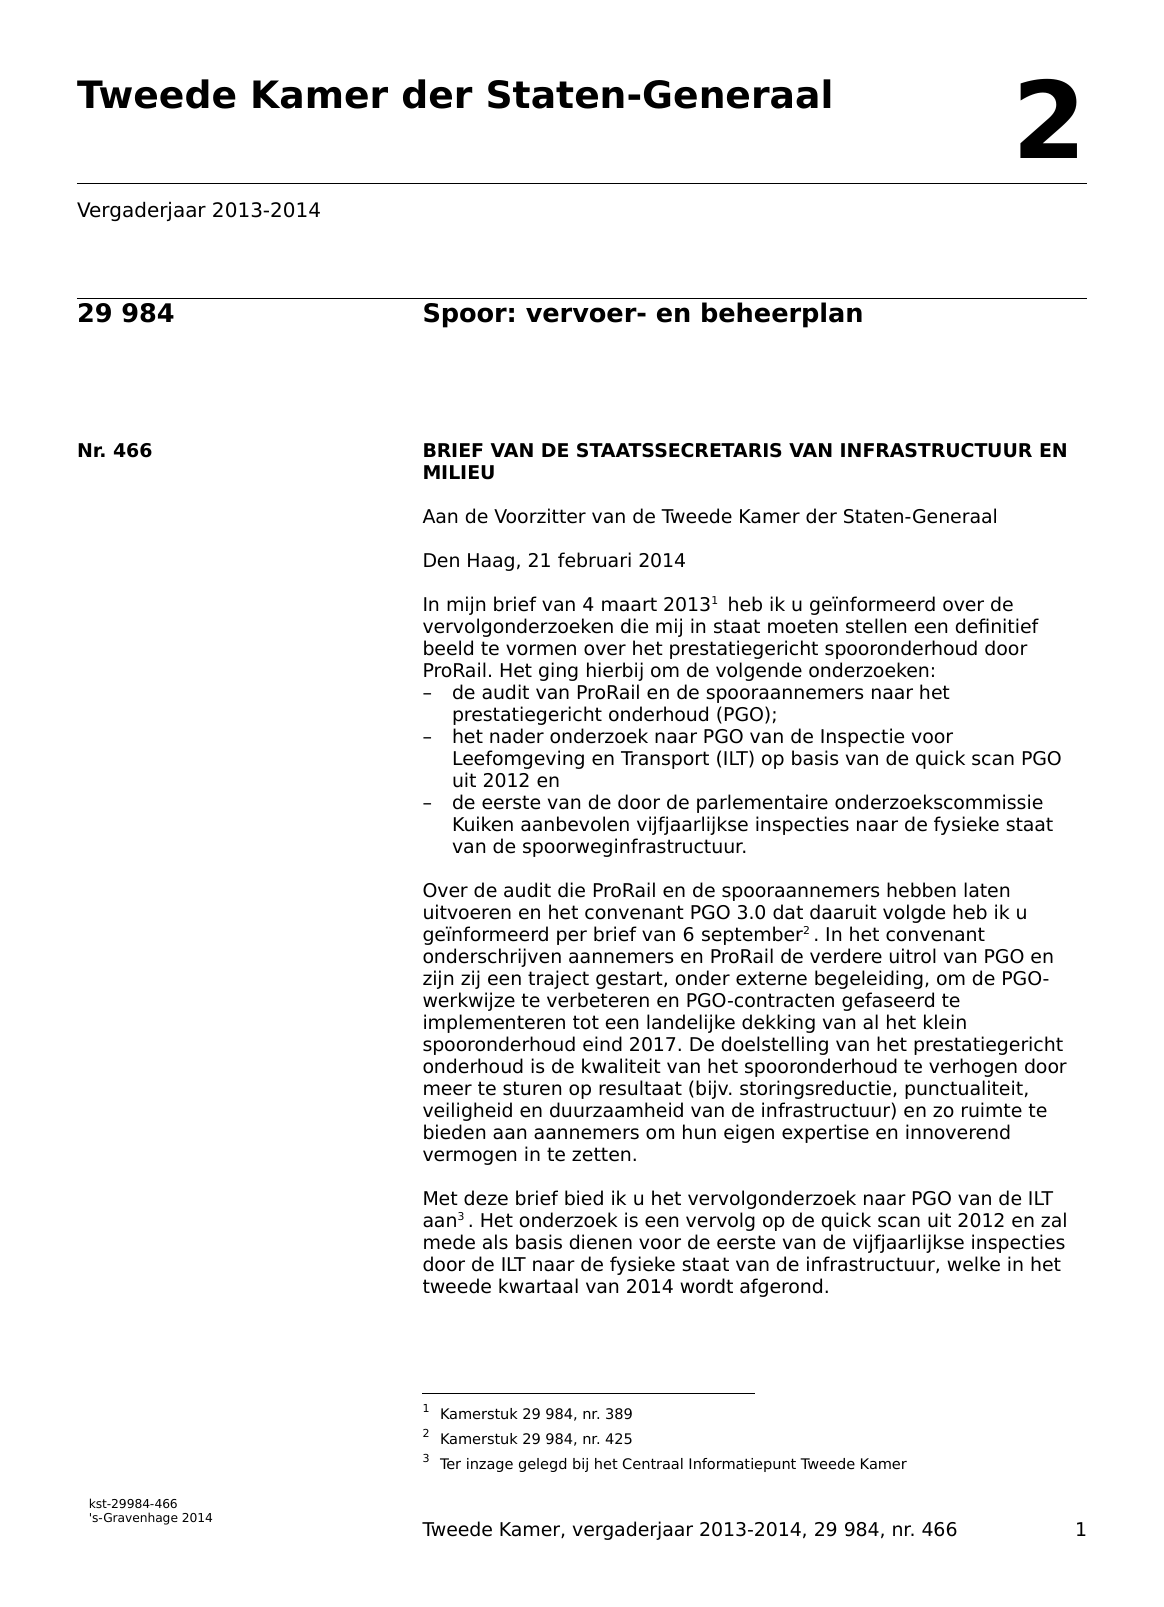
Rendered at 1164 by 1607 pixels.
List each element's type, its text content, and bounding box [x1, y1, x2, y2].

text Kamerstuk 29 984, nr. 425 [422, 1427, 1087, 1449]
text In mijn brief van 4 maart 2013 heb ik u geïnformeerd over de vervolgonderzoeken die mij in staat moeten stellen een definitief beeld te vormen over het prestatiegericht spooronderhoud door ProRail. Het ging hierbij om de volgende onderzoeken: [422, 594, 1087, 682]
subtitle Nr. 466 BRIEF VAN DE STAATSSECRETARIS VAN INFRASTRUCTUUR EN MILIEU [77, 440, 1087, 484]
text 's-Gravenhage 2014 [88, 1511, 323, 1525]
table_header 2 [886, 59, 1087, 183]
table_header Tweede Kamer der Staten-Generaal [77, 59, 886, 183]
text Over de audit die ProRail en de spooraannemers hebben laten uitvoeren en het convenant PGO 3.0 dat daaruit volgde heb ik u geïnformeerd per brief van 6 september. In het convenant onderschrijven aannemers en ProRail de verdere uitrol van PGO en zijn zij een traject gestart, onder externe begeleiding, om de PGO-werkwijze te verbeteren en PGO-contracten gefaseerd te implementeren tot een landelijke dekking van al het klein spooronderhoud eind 2017. De doelstelling van het prestatiegericht onderhoud is de kwaliteit van het spooronderhoud te verhogen door meer te sturen op resultaat (bijv. storingsreductie, punctualiteit, veiligheid en duurzaamheid van de infrastructuur) en zo ruimte te bieden aan aannemers om hun eigen expertise en innoverend vermogen in te zetten. [422, 880, 1087, 1166]
text kst-29984-466 [88, 1497, 323, 1511]
subtitle 29 984 Spoor: vervoer- en beheerplan [77, 299, 1087, 329]
text Met deze brief bied ik u het vervolgonderzoek naar PGO van de ILT aan. Het onderzoek is een vervolg op de quick scan uit 2012 en zal mede als basis dienen voor de eerste van de vijfjaarlijkse inspecties door de ILT naar de fysieke staat van de infrastructuur, welke in het tweede kwartaal van 2014 wordt afgerond. [422, 1188, 1087, 1298]
text – de eerste van de door de parlementaire onderzoekscommissie Kuiken aanbevolen vijfjaarlijkse inspecties naar de fysieke staat van de spoorweginfrastructuur. [422, 792, 1087, 858]
text Den Haag, 21 februari 2014 [422, 550, 1087, 572]
text Ter inzage gelegd bij het Centraal Informatiepunt Tweede Kamer [422, 1452, 1087, 1474]
table_cell Vergaderjaar 2013-2014 [77, 184, 1087, 298]
text Kamerstuk 29 984, nr. 389 [422, 1402, 1087, 1424]
text Aan de Voorzitter van de Tweede Kamer der Staten-Generaal [422, 506, 1087, 528]
text – het nader onderzoek naar PGO van de Inspectie voor Leefomgeving en Transport (ILT) op basis van de quick scan PGO uit 2012 en [422, 726, 1087, 792]
text – de audit van ProRail en de spooraannemers naar het prestatiegericht onderhoud (PGO); [422, 682, 1087, 726]
